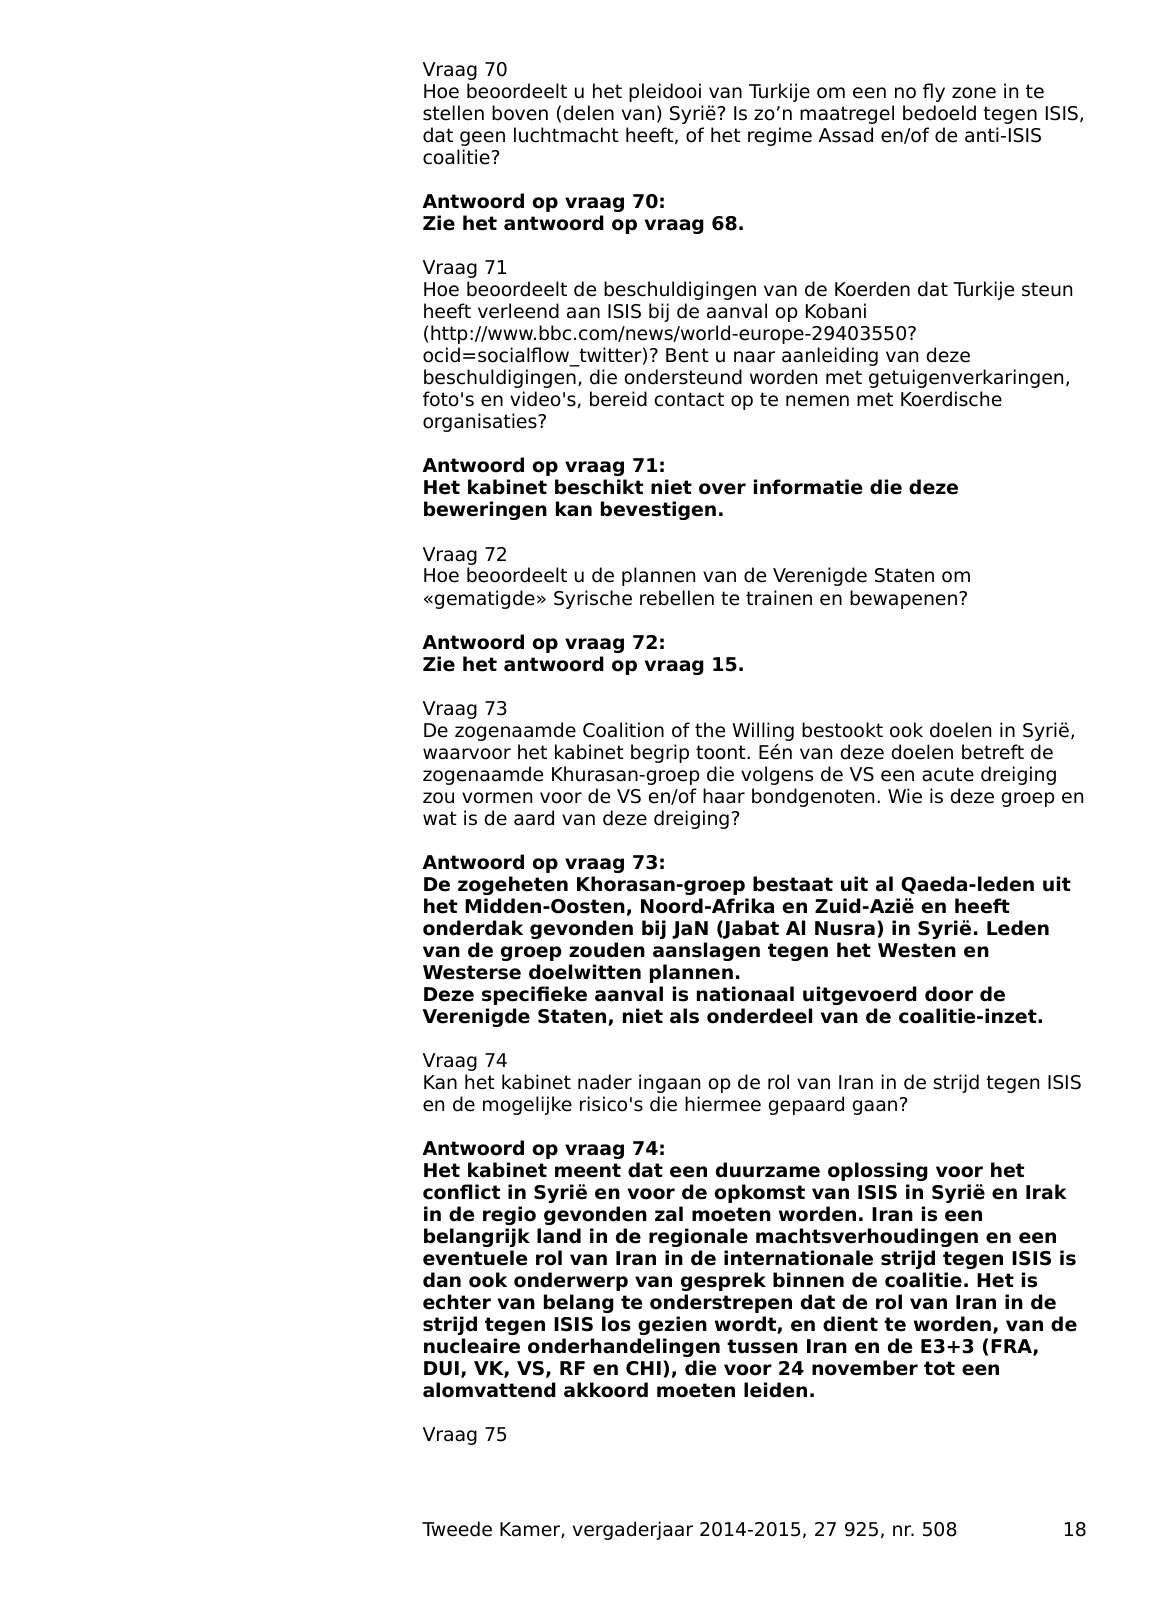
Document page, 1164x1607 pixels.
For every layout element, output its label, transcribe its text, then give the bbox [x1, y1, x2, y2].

text Hoe beoordeelt u de plannen van de Verenigde Staten om «gematigde» Syrische rebellen te trainen en bewapenen? [422, 565, 1087, 609]
text Vraag 70 [422, 59, 1087, 81]
text Antwoord op vraag 73: [422, 852, 1087, 874]
text Zie het antwoord op vraag 68. [422, 213, 1087, 235]
text Vraag 74 [422, 1050, 1087, 1072]
text Antwoord op vraag 72: [422, 632, 1087, 653]
text Zie het antwoord op vraag 15. [422, 653, 1087, 676]
text Hoe beoordeelt de beschuldigingen van de Koerden dat Turkije steun heeft verleend aan ISIS bij de aanval op Kobani (http://www.bbc.com/news/world-europe-29403550?ocid=socialflow_twitter)? Bent u naar aanleiding van deze beschuldigingen, die ondersteund worden met getuigenverkaringen, foto's en video's, bereid contact op te nemen met Koerdische organisaties? [422, 279, 1087, 433]
text Deze specifieke aanval is nationaal uitgevoerd door de Verenigde Staten, niet als onderdeel van de coalitie-inzet. [422, 984, 1087, 1028]
text Het kabinet meent dat een duurzame oplossing voor het conflict in Syrië en voor de opkomst van ISIS in Syrië en Irak in de regio gevonden zal moeten worden. Iran is een belangrijk land in de regionale machtsverhoudingen en een eventuele rol van Iran in de internationale strijd tegen ISIS is dan ook onderwerp van gesprek binnen de coalitie. Het is echter van belang te onderstrepen dat de rol van Iran in de strijd tegen ISIS los gezien wordt, en dient te worden, van de nucleaire onderhandelingen tussen Iran en de E3+3 (FRA, DUI, VK, VS, RF en CHI), die voor 24 november tot een alomvattend akkoord moeten leiden. [422, 1160, 1087, 1402]
text De zogenaamde Coalition of the Willing bestookt ook doelen in Syrië, waarvoor het kabinet begrip toont. Eén van deze doelen betreft de zogenaamde Khurasan-groep die volgens de VS een acute dreiging zou vormen voor de VS en/of haar bondgenoten. Wie is deze groep en wat is de aard van deze dreiging? [422, 720, 1087, 829]
text Het kabinet beschikt niet over informatie die deze beweringen kan bevestigen. [422, 477, 1087, 521]
text Hoe beoordeelt u het pleidooi van Turkije om een no fly zone in te stellen boven (delen van) Syrië? Is zo’n maatregel bedoeld tegen ISIS, dat geen luchtmacht heeft, of het regime Assad en/of de anti-ISIS coalitie? [422, 81, 1087, 169]
text Vraag 75 [422, 1424, 1087, 1446]
text Vraag 73 [422, 698, 1087, 720]
text Antwoord op vraag 71: [422, 455, 1087, 477]
text Vraag 71 [422, 257, 1087, 279]
text De zogeheten Khorasan-groep bestaat uit al Qaeda-leden uit het Midden-Oosten, Noord-Afrika en Zuid-Azië en heeft onderdak gevonden bij JaN (Jabat Al Nusra) in Syrië. Leden van de groep zouden aanslagen tegen het Westen en Westerse doelwitten plannen. [422, 874, 1087, 984]
text Kan het kabinet nader ingaan op de rol van Iran in de strijd tegen ISIS en de mogelijke risico's die hiermee gepaard gaan? [422, 1072, 1087, 1116]
text Antwoord op vraag 74: [422, 1138, 1087, 1160]
text Antwoord op vraag 70: [422, 191, 1087, 213]
text Vraag 72 [422, 543, 1087, 565]
